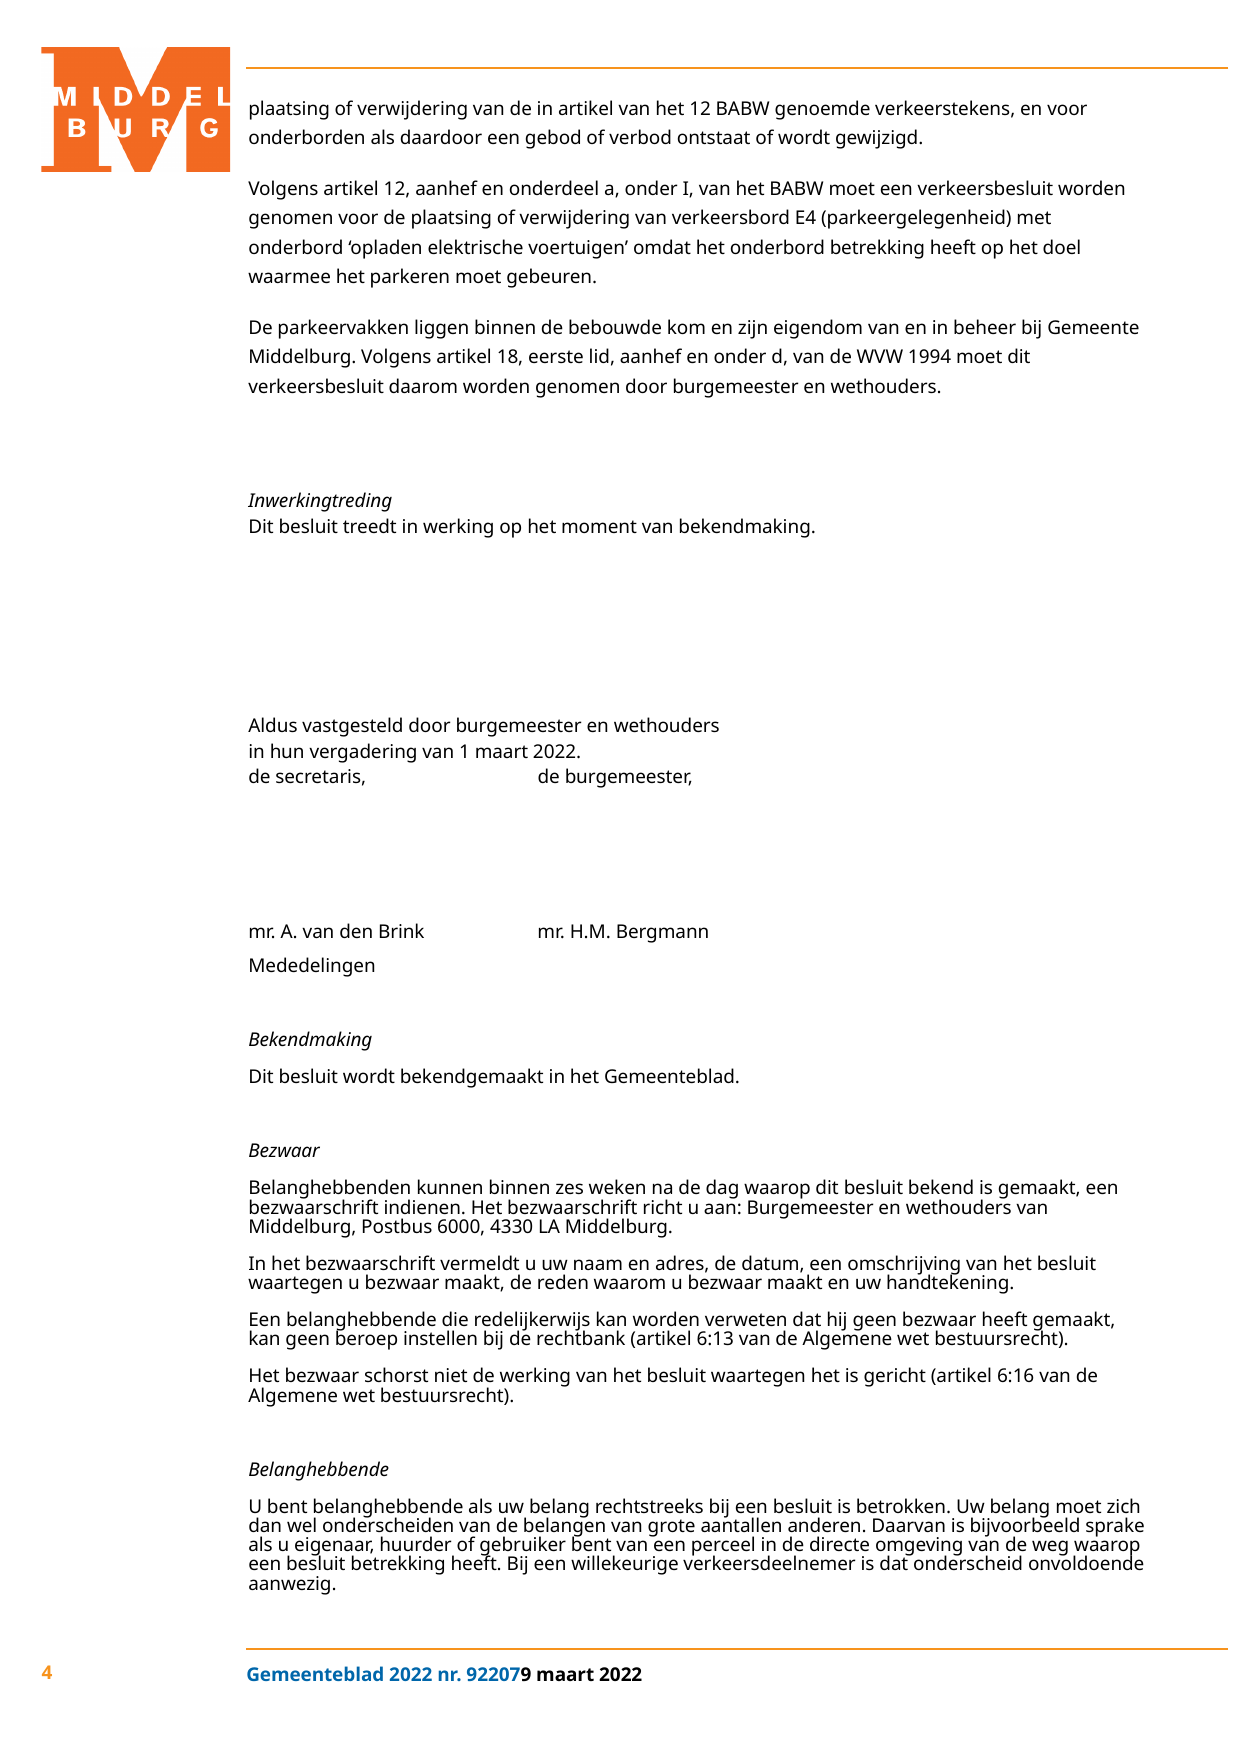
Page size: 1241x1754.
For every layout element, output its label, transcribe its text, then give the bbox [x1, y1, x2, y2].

text In het bezwaarschrift vermeldt u uw naam en adres, de datum, een omschrijving van het besluit waartegen u bezwaar maakt, de reden waarom u bezwaar maakt en uw handtekening. [248, 1255, 1152, 1293]
text Mededelingen [248, 957, 1152, 977]
text Het bezwaar schorst niet de werking van het besluit waartegen het is gericht (artikel 6:16 van de Algemene wet bestuursrecht). [248, 1367, 1152, 1406]
text Aldus vastgesteld door burgemeester en wethouders [248, 712, 1152, 738]
picture [41, 47, 231, 172]
text in hun vergadering van 1 maart 2022. [248, 738, 1152, 764]
text De parkeervakken liggen binnen de bebouwde kom en zijn eigendom van en in beheer bij Gemeente Middelburg. Volgens artikel 18, eerste lid, aanhef en onder d, van de WVW 1994 moet dit verkeersbesluit daarom worden genomen door burgemeester en wethouders. [248, 314, 1152, 399]
text U bent belanghebbende als uw belang rechtstreeks bij een besluit is betrokken. Uw belang moet zich dan wel onderscheiden van de belangen van grote aantallen anderen. Daarvan is bijvoorbeeld sprake als u eigenaar, huurder of gebruiker bent van een perceel in de directe omgeving van de weg waarop een besluit betrekking heeft. Bij een willekeurige verkeersdeelnemer is dat onderscheid onvoldoende aanwezig. [248, 1498, 1152, 1594]
text Belanghebbenden kunnen binnen zes weken na de dag waarop dit besluit bekend is gemaakt, een bezwaarschrift indienen. Het bezwaarschrift richt u aan: Burgemeester en wethouders van Middelburg, Postbus 6000, 4330 LA Middelburg. [248, 1179, 1152, 1237]
text plaatsing of verwijdering van de in artikel van het 12 BABW genoemde verkeerstekens, en voor onderborden als daardoor een gebod of verbod ontstaat of wordt gewijzigd. [248, 95, 1152, 150]
text Bezwaar [248, 1142, 1152, 1162]
text de secretaris, de burgemeester, [248, 764, 1152, 789]
text Volgens artikel 12, aanhef en onderdeel a, onder I, van het BABW moet een verkeersbesluit worden genomen voor de plaatsing of verwijdering van verkeersbord E4 (parkeergelegenheid) met onderbord ‘opladen elektrische voertuigen’ omdat het onderbord betrekking heeft op het doel waarmee het parkeren moet gebeuren. [248, 175, 1152, 289]
text Bekendmaking [248, 1031, 1152, 1051]
text Dit besluit wordt bekendgemaakt in het Gemeenteblad. [248, 1068, 1152, 1088]
text mr. A. van den Brink mr. H.M. Bergmann [248, 918, 1152, 944]
text Dit besluit treedt in werking op het moment van bekendmaking. [248, 513, 1152, 539]
text Een belanghebbende die redelijkerwijs kan worden verweten dat hij geen bezwaar heeft gemaakt, kan geen beroep instellen bij de rechtbank (artikel 6:13 van de Algemene wet bestuursrecht). [248, 1311, 1152, 1350]
text Belanghebbende [248, 1461, 1152, 1480]
text Inwerkingtreding [248, 487, 1152, 513]
